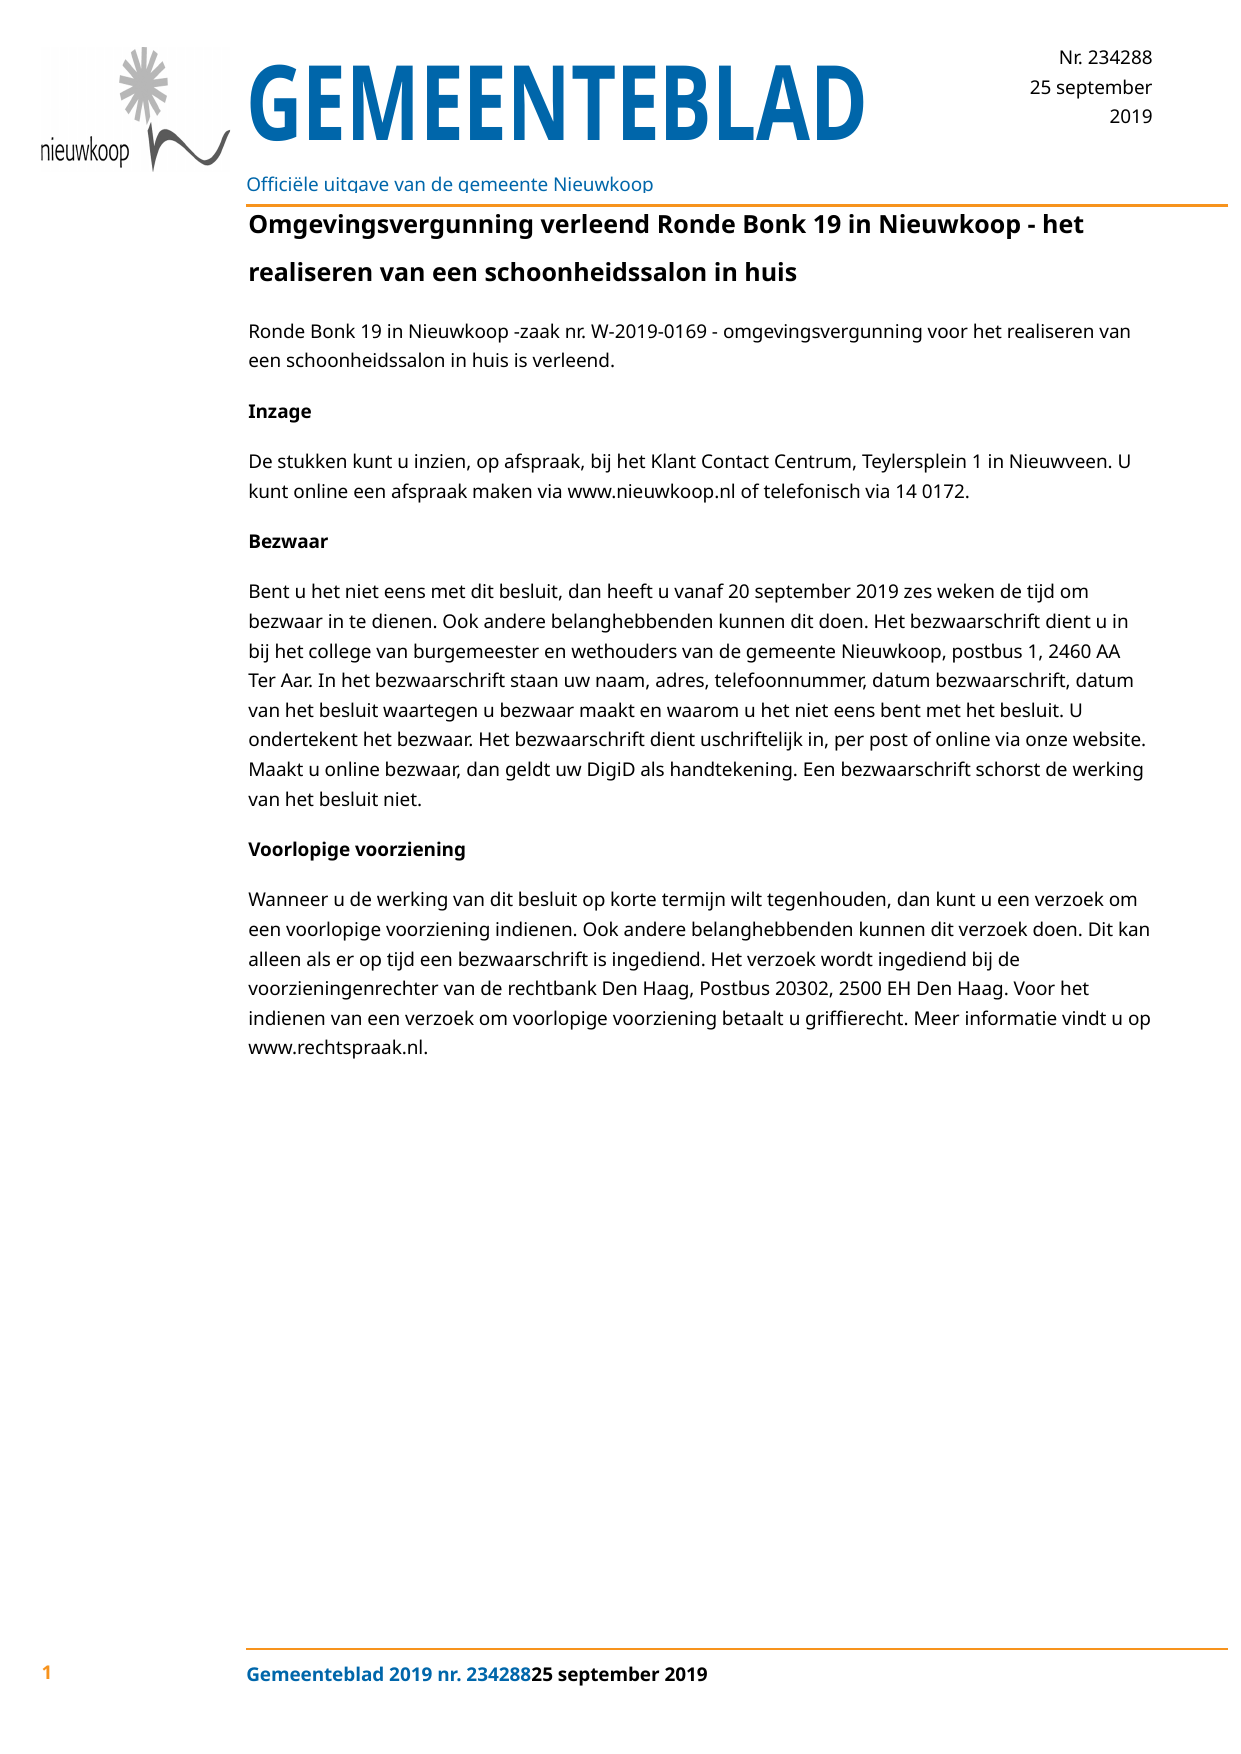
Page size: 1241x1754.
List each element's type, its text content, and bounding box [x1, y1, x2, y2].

picture [41, 47, 231, 172]
text Voorlopige voorziening [248, 836, 1152, 862]
text Bezwaar [248, 528, 1152, 554]
text De stukken kunt u inzien, op afspraak, bij het Klant Contact Centrum, Teylersplein 1 in Nieuwveen. U kunt online een afspraak maken via www.nieuwkoop.nl of telefonisch via 14 0172. [248, 448, 1152, 504]
text Omgevingsvergunning verleend Ronde Bonk 19 in Nieuwkoop - het realiseren van een schoonheidssalon in huis [248, 207, 1152, 288]
text Inzage [248, 398, 1152, 424]
text Wanneer u de werking van dit besluit op korte termijn wilt tegenhouden, dan kunt u een verzoek om een voorlopige voorziening indienen. Ook andere belanghebbenden kunnen dit verzoek doen. Dit kan alleen als er op tijd een bezwaarschrift is ingediend. Het verzoek wordt ingediend bij de voorzieningenrechter van de rechtbank Den Haag, Postbus 20302, 2500 EH Den Haag. Voor het indienen van een verzoek om voorlopige voorziening betaalt u griffierecht. Meer informatie vindt u op www.rechtspraak.nl. [248, 887, 1152, 1060]
text Bent u het niet eens met dit besluit, dan heeft u vanaf 20 september 2019 zes weken de tijd om bezwaar in te dienen. Ook andere belanghebbenden kunnen dit doen. Het bezwaarschrift dient u in bij het college van burgemeester en wethouders van de gemeente Nieuwkoop, postbus 1, 2460 AA Ter Aar. In het bezwaarschrift staan uw naam, adres, telefoonnummer, datum bezwaarschrift, datum van het besluit waartegen u bezwaar maakt en waarom u het niet eens bent met het besluit. U ondertekent het bezwaar. Het bezwaarschrift dient uschriftelijk in, per post of online via onze website. Maakt u online bezwaar, dan geldt uw DigiD als handtekening. Een bezwaarschrift schorst de werking van het besluit niet. [248, 579, 1152, 812]
text Ronde Bonk 19 in Nieuwkoop -zaak nr. W-2019-0169 - omgevingsvergunning voor het realiseren van een schoonheidssalon in huis is verleend. [248, 318, 1152, 373]
